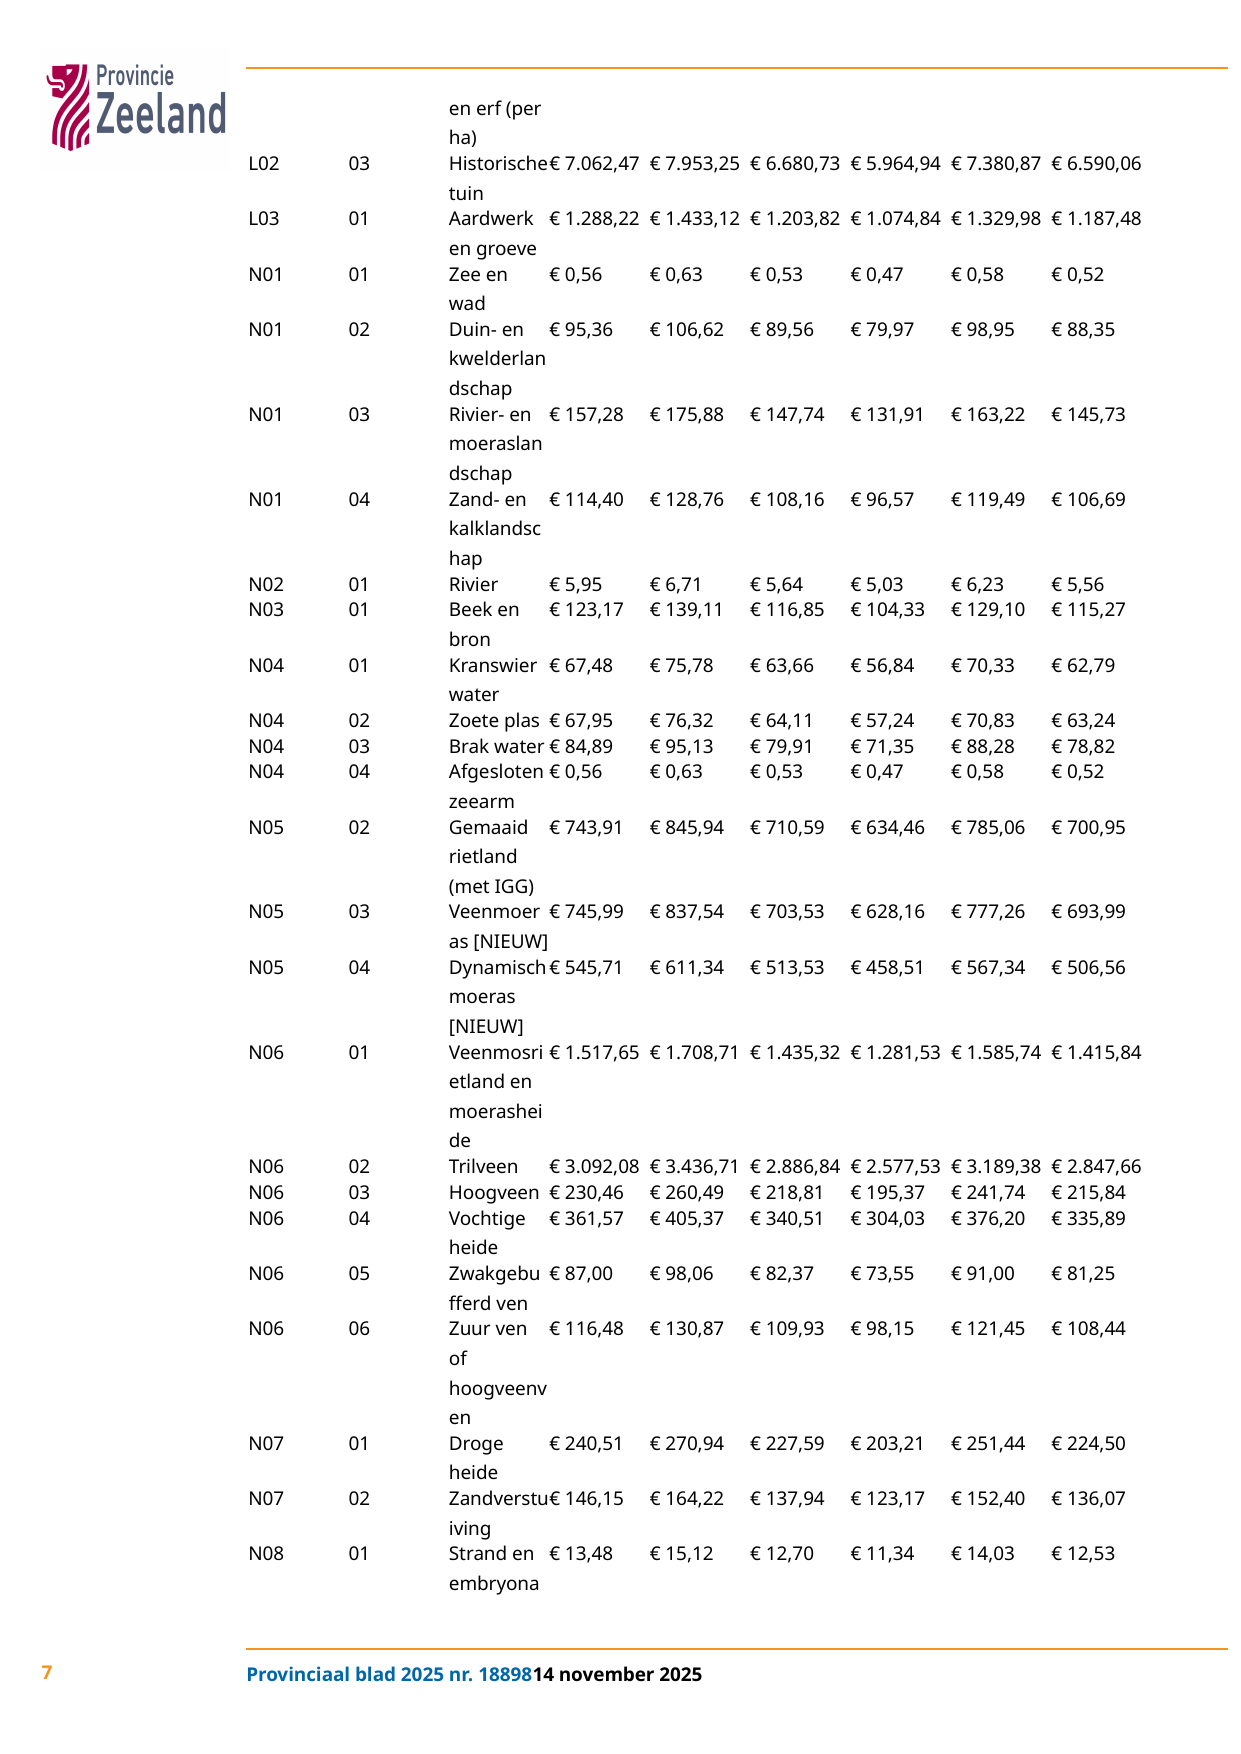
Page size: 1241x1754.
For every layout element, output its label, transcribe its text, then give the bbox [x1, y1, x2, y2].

table_cell € 567,34 [951, 954, 1051, 1039]
table_cell N04 [248, 707, 348, 733]
table_cell € 88,35 [1051, 316, 1152, 401]
table_cell € 785,06 [951, 814, 1051, 899]
table_cell Rivier- en moeraslandschap [449, 401, 549, 486]
table_cell [850, 95, 951, 150]
table_cell Dynamisch moeras [NIEUW] [449, 954, 549, 1039]
table_cell 01 [348, 1430, 449, 1485]
table_cell € 405,37 [650, 1205, 750, 1260]
table_cell € 123,17 [850, 1485, 951, 1541]
table_cell € 218,81 [750, 1179, 850, 1205]
table_cell N04 [248, 759, 348, 814]
table_cell Zand- en kalklandschap [449, 486, 549, 571]
table_cell € 251,44 [951, 1430, 1051, 1485]
table_cell € 12,70 [750, 1541, 850, 1596]
table_cell € 96,57 [850, 486, 951, 571]
table_cell N06 [248, 1260, 348, 1316]
table_cell € 130,87 [650, 1316, 750, 1430]
table_cell Zoete plas [449, 707, 549, 733]
table_cell € 81,25 [1051, 1260, 1152, 1316]
table_cell € 5,03 [850, 571, 951, 596]
table_cell N01 [248, 401, 348, 486]
table_cell € 2.577,53 [850, 1154, 951, 1179]
table_cell € 128,76 [650, 486, 750, 571]
table_cell 03 [348, 1179, 449, 1205]
table_cell N03 [248, 596, 348, 652]
table_cell N01 [248, 316, 348, 401]
table_cell en erf (per ha) [449, 95, 549, 150]
table_cell 02 [348, 316, 449, 401]
table_cell 04 [348, 954, 449, 1039]
table_cell € 215,84 [1051, 1179, 1152, 1205]
table_cell € 71,35 [850, 733, 951, 758]
table_cell 01 [348, 1541, 449, 1596]
table_cell € 376,20 [951, 1205, 1051, 1260]
table_cell € 82,37 [750, 1260, 850, 1316]
table_cell Zee en wad [449, 261, 549, 316]
table_cell € 75,78 [650, 652, 750, 707]
table_cell Aardwerk en groeve [449, 205, 549, 261]
table_cell € 98,95 [951, 316, 1051, 401]
table_cell Veenmosrietland en moerasheide [449, 1039, 549, 1153]
table_cell 05 [348, 1260, 449, 1316]
table_cell 01 [348, 571, 449, 596]
table_cell € 116,85 [750, 596, 850, 652]
table_cell N04 [248, 733, 348, 758]
table_cell € 5,64 [750, 571, 850, 596]
table_cell € 203,21 [850, 1430, 951, 1485]
table_cell € 0,47 [850, 759, 951, 814]
table_cell € 108,44 [1051, 1316, 1152, 1430]
table_cell € 121,45 [951, 1316, 1051, 1430]
table_cell € 145,73 [1051, 401, 1152, 486]
table_cell L02 [248, 150, 348, 205]
table_cell Kranswierwater [449, 652, 549, 707]
table_cell € 703,53 [750, 899, 850, 954]
table_cell € 119,49 [951, 486, 1051, 571]
table_cell € 0,52 [1051, 759, 1152, 814]
table_cell € 12,53 [1051, 1541, 1152, 1596]
table_cell € 7.953,25 [650, 150, 750, 205]
table_cell € 3.092,08 [549, 1154, 649, 1179]
table_cell € 0,56 [549, 261, 649, 316]
table_cell € 13,48 [549, 1541, 649, 1596]
table_cell € 104,33 [850, 596, 951, 652]
table_cell 02 [348, 814, 449, 899]
table_cell € 76,32 [650, 707, 750, 733]
table_cell € 0,56 [549, 759, 649, 814]
table_cell € 147,74 [750, 401, 850, 486]
table_cell € 3.189,38 [951, 1154, 1051, 1179]
table_cell € 70,83 [951, 707, 1051, 733]
table_cell N06 [248, 1205, 348, 1260]
picture [41, 47, 231, 172]
table_cell N06 [248, 1154, 348, 1179]
table_cell € 693,99 [1051, 899, 1152, 954]
table_cell € 710,59 [750, 814, 850, 899]
table_cell € 634,46 [850, 814, 951, 899]
table_cell [951, 95, 1051, 150]
table_cell € 109,93 [750, 1316, 850, 1430]
table_cell 02 [348, 1485, 449, 1541]
table_cell € 0,58 [951, 261, 1051, 316]
table_cell [750, 95, 850, 150]
table_cell N04 [248, 652, 348, 707]
table_cell € 224,50 [1051, 1430, 1152, 1485]
table_cell € 123,17 [549, 596, 649, 652]
table_cell € 195,37 [850, 1179, 951, 1205]
table_cell € 1.329,98 [951, 205, 1051, 261]
table_cell € 152,40 [951, 1485, 1051, 1541]
table_cell Droge heide [449, 1430, 549, 1485]
table_cell 02 [348, 707, 449, 733]
table_cell € 743,91 [549, 814, 649, 899]
table_cell [348, 95, 449, 150]
table_cell Zwakgebufferd ven [449, 1260, 549, 1316]
table_cell N08 [248, 1541, 348, 1596]
table_cell € 89,56 [750, 316, 850, 401]
table_cell Rivier [449, 571, 549, 596]
table_cell € 88,28 [951, 733, 1051, 758]
table_cell € 361,57 [549, 1205, 649, 1260]
table_cell € 67,48 [549, 652, 649, 707]
table_cell € 116,48 [549, 1316, 649, 1430]
table_cell € 1.288,22 [549, 205, 649, 261]
table_cell 03 [348, 733, 449, 758]
table_cell € 73,55 [850, 1260, 951, 1316]
table_cell 03 [348, 899, 449, 954]
table_cell € 0,53 [750, 261, 850, 316]
table_cell € 3.436,71 [650, 1154, 750, 1179]
table_cell N06 [248, 1039, 348, 1153]
table_cell € 129,10 [951, 596, 1051, 652]
table_cell N05 [248, 954, 348, 1039]
table_cell Duin- en kwelderlandschap [449, 316, 549, 401]
table_cell € 545,71 [549, 954, 649, 1039]
table_cell € 131,91 [850, 401, 951, 486]
table_cell € 0,58 [951, 759, 1051, 814]
table_cell € 57,24 [850, 707, 951, 733]
table_cell € 1.187,48 [1051, 205, 1152, 261]
table_cell 01 [348, 205, 449, 261]
table_cell 03 [348, 150, 449, 205]
table_cell € 139,11 [650, 596, 750, 652]
table_cell 01 [348, 596, 449, 652]
table_cell Historische tuin [449, 150, 549, 205]
table_cell € 0,63 [650, 261, 750, 316]
table_cell N07 [248, 1430, 348, 1485]
table_cell € 146,15 [549, 1485, 649, 1541]
table_cell € 745,99 [549, 899, 649, 954]
table_cell € 241,74 [951, 1179, 1051, 1205]
table_cell € 2.886,84 [750, 1154, 850, 1179]
table_cell € 837,54 [650, 899, 750, 954]
table_cell € 6.590,06 [1051, 150, 1152, 205]
table_cell € 777,26 [951, 899, 1051, 954]
table_cell N02 [248, 571, 348, 596]
table_cell € 506,56 [1051, 954, 1152, 1039]
table_cell € 64,11 [750, 707, 850, 733]
table_cell € 335,89 [1051, 1205, 1152, 1260]
table_cell € 7.062,47 [549, 150, 649, 205]
table_cell € 114,40 [549, 486, 649, 571]
table_cell 01 [348, 1039, 449, 1153]
table_cell € 106,62 [650, 316, 750, 401]
table_cell € 458,51 [850, 954, 951, 1039]
table_cell € 56,84 [850, 652, 951, 707]
table_cell € 6,71 [650, 571, 750, 596]
table_cell Vochtige heide [449, 1205, 549, 1260]
table_cell € 7.380,87 [951, 150, 1051, 205]
table_cell € 137,94 [750, 1485, 850, 1541]
table_cell € 700,95 [1051, 814, 1152, 899]
table_cell € 1.281,53 [850, 1039, 951, 1153]
table_cell N01 [248, 486, 348, 571]
table_cell € 2.847,66 [1051, 1154, 1152, 1179]
table_cell € 15,12 [650, 1541, 750, 1596]
table_cell € 157,28 [549, 401, 649, 486]
table_cell € 227,59 [750, 1430, 850, 1485]
table_cell € 240,51 [549, 1430, 649, 1485]
table_cell Zuur ven of hoogveenven [449, 1316, 549, 1430]
table_cell € 95,36 [549, 316, 649, 401]
table_cell N06 [248, 1316, 348, 1430]
table_cell Zandverstuiving [449, 1485, 549, 1541]
table_cell Strand en embryona [449, 1541, 549, 1596]
table_cell € 91,00 [951, 1260, 1051, 1316]
table_cell N06 [248, 1179, 348, 1205]
table_cell € 0,63 [650, 759, 750, 814]
table_cell L03 [248, 205, 348, 261]
table_cell [650, 95, 750, 150]
table_cell € 1.708,71 [650, 1039, 750, 1153]
table_cell € 62,79 [1051, 652, 1152, 707]
table_cell € 340,51 [750, 1205, 850, 1260]
table_cell € 5,95 [549, 571, 649, 596]
table_cell € 1.203,82 [750, 205, 850, 261]
table_cell € 0,53 [750, 759, 850, 814]
table_cell € 11,34 [850, 1541, 951, 1596]
table_cell € 0,52 [1051, 261, 1152, 316]
table_cell € 106,69 [1051, 486, 1152, 571]
table_cell € 67,95 [549, 707, 649, 733]
table_cell € 79,97 [850, 316, 951, 401]
table_cell € 513,53 [750, 954, 850, 1039]
table_cell € 5,56 [1051, 571, 1152, 596]
table_cell € 628,16 [850, 899, 951, 954]
table_cell € 79,91 [750, 733, 850, 758]
table_cell [248, 95, 348, 150]
table_cell Veenmoeras [NIEUW] [449, 899, 549, 954]
table_cell € 1.435,32 [750, 1039, 850, 1153]
table_cell € 230,46 [549, 1179, 649, 1205]
table_cell € 87,00 [549, 1260, 649, 1316]
table_cell € 78,82 [1051, 733, 1152, 758]
table_cell € 1.415,84 [1051, 1039, 1152, 1153]
table_cell Gemaaid rietland (met IGG) [449, 814, 549, 899]
table_cell Brak water [449, 733, 549, 758]
table_cell [549, 95, 649, 150]
table_cell € 5.964,94 [850, 150, 951, 205]
table_cell 02 [348, 1154, 449, 1179]
table_cell 04 [348, 486, 449, 571]
table_cell € 270,94 [650, 1430, 750, 1485]
table_cell Hoogveen [449, 1179, 549, 1205]
table_cell € 98,06 [650, 1260, 750, 1316]
table_cell € 164,22 [650, 1485, 750, 1541]
table_cell € 0,47 [850, 261, 951, 316]
table_cell € 115,27 [1051, 596, 1152, 652]
table_cell Beek en bron [449, 596, 549, 652]
table_cell € 845,94 [650, 814, 750, 899]
table_cell Trilveen [449, 1154, 549, 1179]
table_cell € 108,16 [750, 486, 850, 571]
table_cell 01 [348, 652, 449, 707]
table_cell € 163,22 [951, 401, 1051, 486]
table_cell N07 [248, 1485, 348, 1541]
table_cell € 63,24 [1051, 707, 1152, 733]
table_cell N05 [248, 814, 348, 899]
table_cell € 175,88 [650, 401, 750, 486]
table_cell € 95,13 [650, 733, 750, 758]
table_cell [1051, 95, 1152, 150]
table_cell € 136,07 [1051, 1485, 1152, 1541]
table_cell € 98,15 [850, 1316, 951, 1430]
table_cell € 1.433,12 [650, 205, 750, 261]
table_cell N01 [248, 261, 348, 316]
table_cell 06 [348, 1316, 449, 1430]
table_cell € 1.074,84 [850, 205, 951, 261]
table_cell € 14,03 [951, 1541, 1051, 1596]
table_cell € 6,23 [951, 571, 1051, 596]
table_cell € 1.585,74 [951, 1039, 1051, 1153]
table_cell N05 [248, 899, 348, 954]
table_cell 03 [348, 401, 449, 486]
table_cell € 611,34 [650, 954, 750, 1039]
table_cell € 304,03 [850, 1205, 951, 1260]
table_cell € 63,66 [750, 652, 850, 707]
table_cell € 260,49 [650, 1179, 750, 1205]
table_cell Afgesloten zeearm [449, 759, 549, 814]
table_cell 04 [348, 1205, 449, 1260]
table_cell € 1.517,65 [549, 1039, 649, 1153]
table_cell 01 [348, 261, 449, 316]
table_cell € 70,33 [951, 652, 1051, 707]
table_cell € 6.680,73 [750, 150, 850, 205]
table_cell € 84,89 [549, 733, 649, 758]
table_cell 04 [348, 759, 449, 814]
